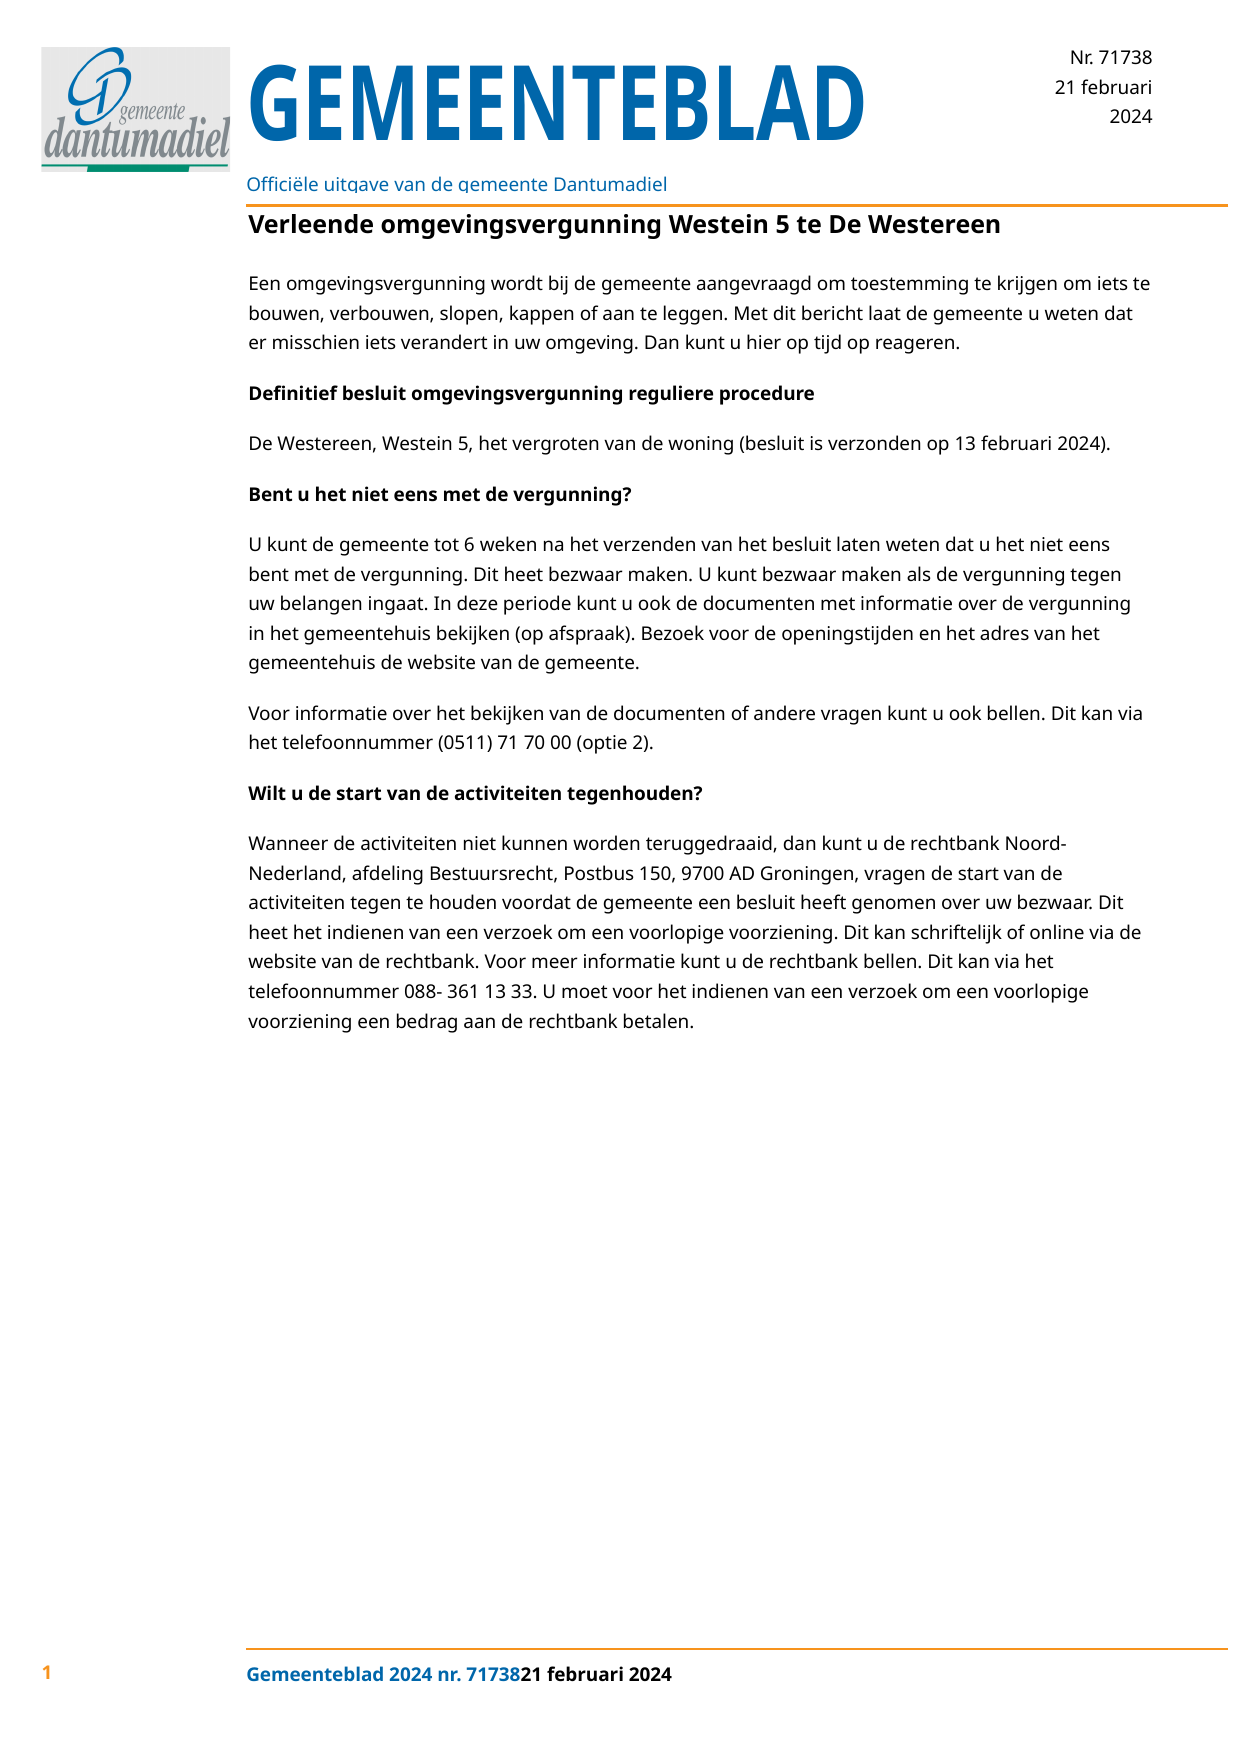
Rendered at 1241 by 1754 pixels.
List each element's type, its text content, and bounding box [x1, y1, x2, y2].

text Bent u het niet eens met de vergunning? [248, 481, 1152, 506]
text Wanneer de activiteiten niet kunnen worden teruggedraaid, dan kunt u de rechtbank Noord-Nederland, afdeling Bestuursrecht, Postbus 150, 9700 AD Groningen, vragen de start van de activiteiten tegen te houden voordat de gemeente een besluit heeft genomen over uw bezwaar. Dit heet het indienen van een verzoek om een voorlopige voorziening. Dit kan schriftelijk of online via de website van de rechtbank. Voor meer informatie kunt u de rechtbank bellen. Dit kan via het telefoonnummer 088- 361 13 33. U moet voor het indienen van een verzoek om een voorlopige voorziening een bedrag aan de rechtbank betalen. [248, 830, 1152, 1033]
text Definitief besluit omgevingsvergunning reguliere procedure [248, 380, 1152, 406]
text Voor informatie over het bekijken van de documenten of andere vragen kunt u ook bellen. Dit kan via het telefoonnummer (0511) 71 70 00 (optie 2). [248, 700, 1152, 755]
picture [41, 47, 231, 172]
text Wilt u de start van de activiteiten tegenhouden? [248, 780, 1152, 806]
text Verleende omgevingsvergunning Westein 5 te De Westereen [248, 207, 1152, 241]
text Een omgevingsvergunning wordt bij de gemeente aangevraagd om toestemming te krijgen om iets te bouwen, verbouwen, slopen, kappen of aan te leggen. Met dit bericht laat de gemeente u weten dat er misschien iets verandert in uw omgeving. Dan kunt u hier op tijd op reageren. [248, 270, 1152, 355]
text U kunt de gemeente tot 6 weken na het verzenden van het besluit laten weten dat u het niet eens bent met de vergunning. Dit heet bezwaar maken. U kunt bezwaar maken als de vergunning tegen uw belangen ingaat. In deze periode kunt u ook de documenten met informatie over de vergunning in het gemeentehuis bekijken (op afspraak). Bezoek voor de openingstijden en het adres van het gemeentehuis de website van de gemeente. [248, 531, 1152, 675]
text De Westereen, Westein 5, het vergroten van de woning (besluit is verzonden op 13 februari 2024). [248, 430, 1152, 456]
